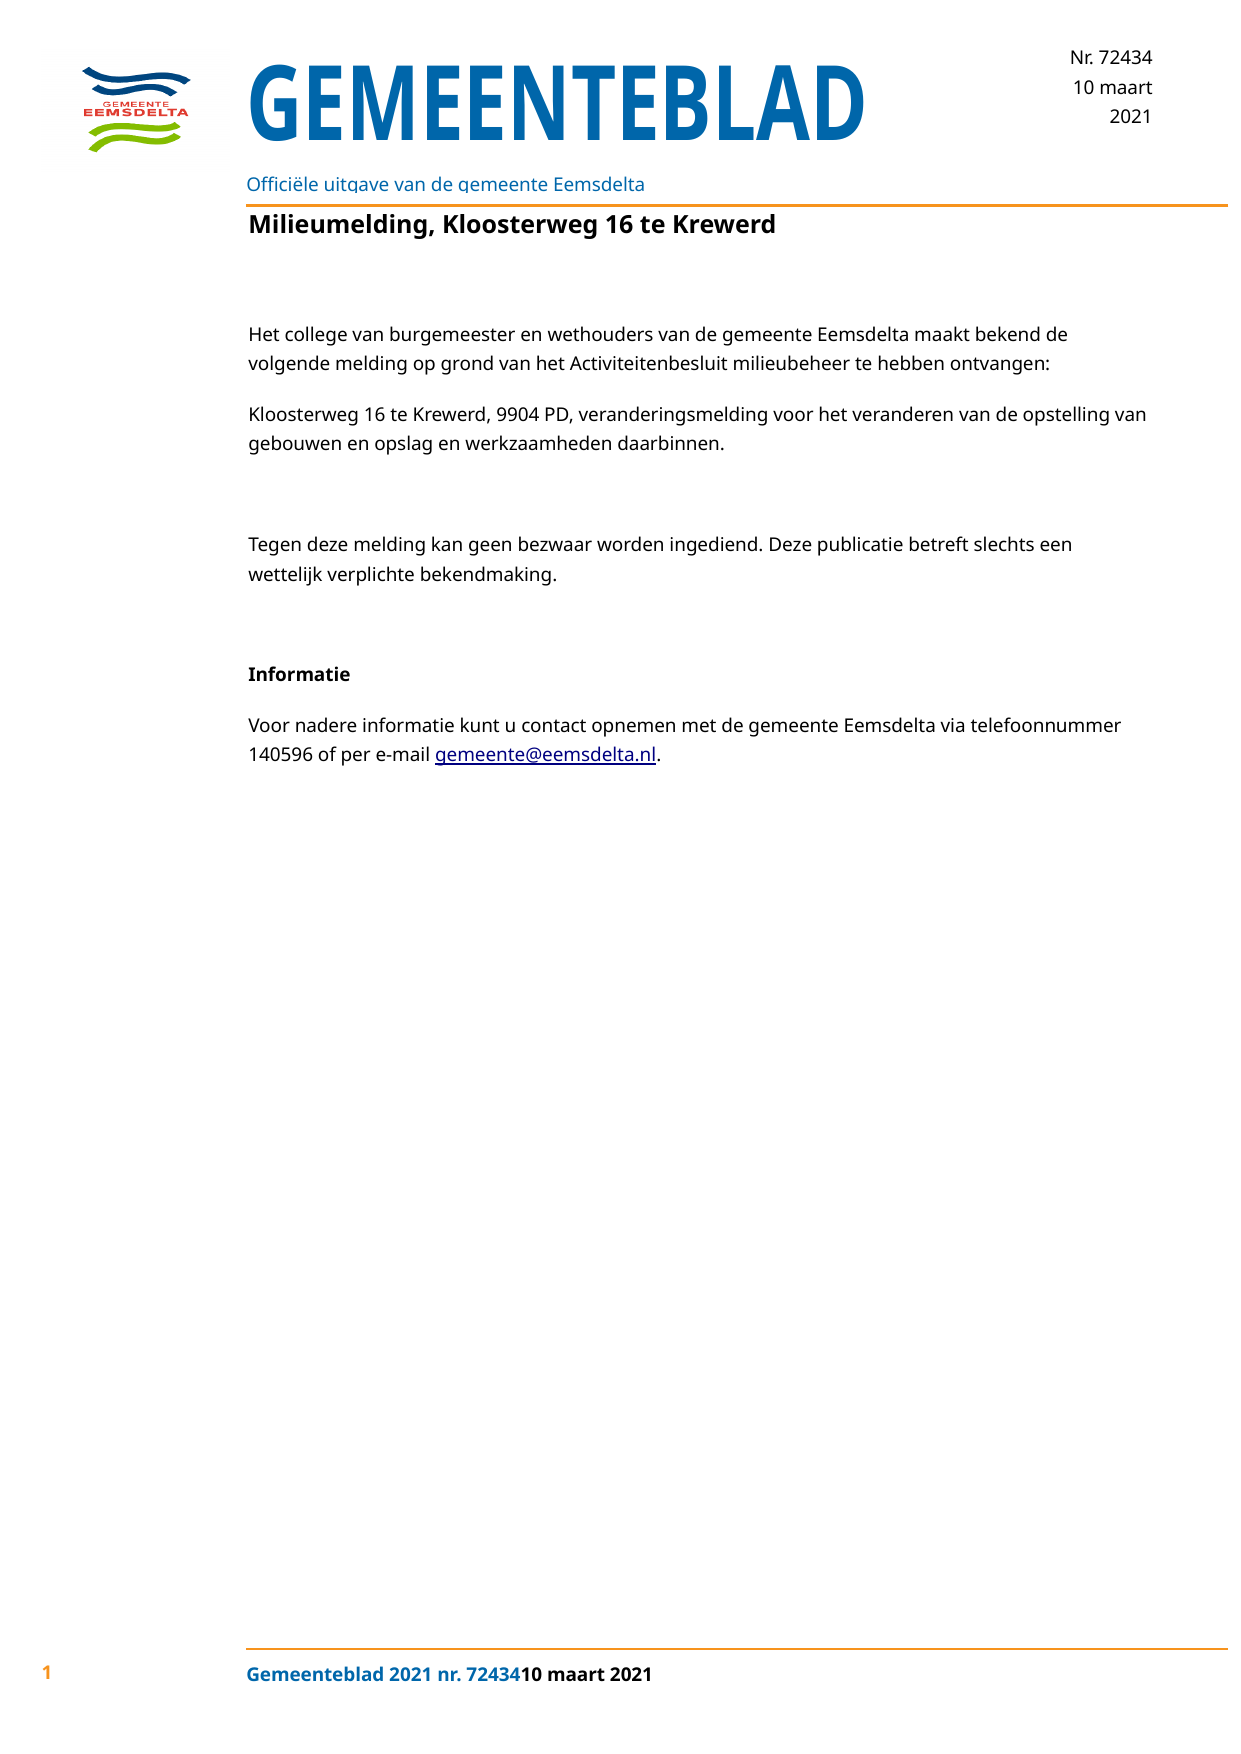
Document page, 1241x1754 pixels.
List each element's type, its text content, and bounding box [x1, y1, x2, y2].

text Voor nadere informatie kunt u contact opnemen met de gemeente Eemsdelta via telefoonnummer 140596 of per e-mail gemeente@eemsdelta.nl. [248, 712, 1152, 767]
picture [41, 47, 231, 172]
text Het college van burgemeester en wethouders van de gemeente Eemsdelta maakt bekend de volgende melding op grond van het Activiteitenbesluit milieubeheer te hebben ontvangen: [248, 321, 1152, 376]
text Milieumelding, Kloosterweg 16 te Krewerd [248, 207, 1152, 241]
text Tegen deze melding kan geen bezwaar worden ingediend. Deze publicatie betreft slechts een wettelijk verplichte bekendmaking. [248, 531, 1152, 586]
text Kloosterweg 16 te Krewerd, 9904 PD, veranderingsmelding voor het veranderen van de opstelling van gebouwen en opslag en werkzaamheden daarbinnen. [248, 401, 1152, 456]
text Informatie [248, 662, 1152, 687]
